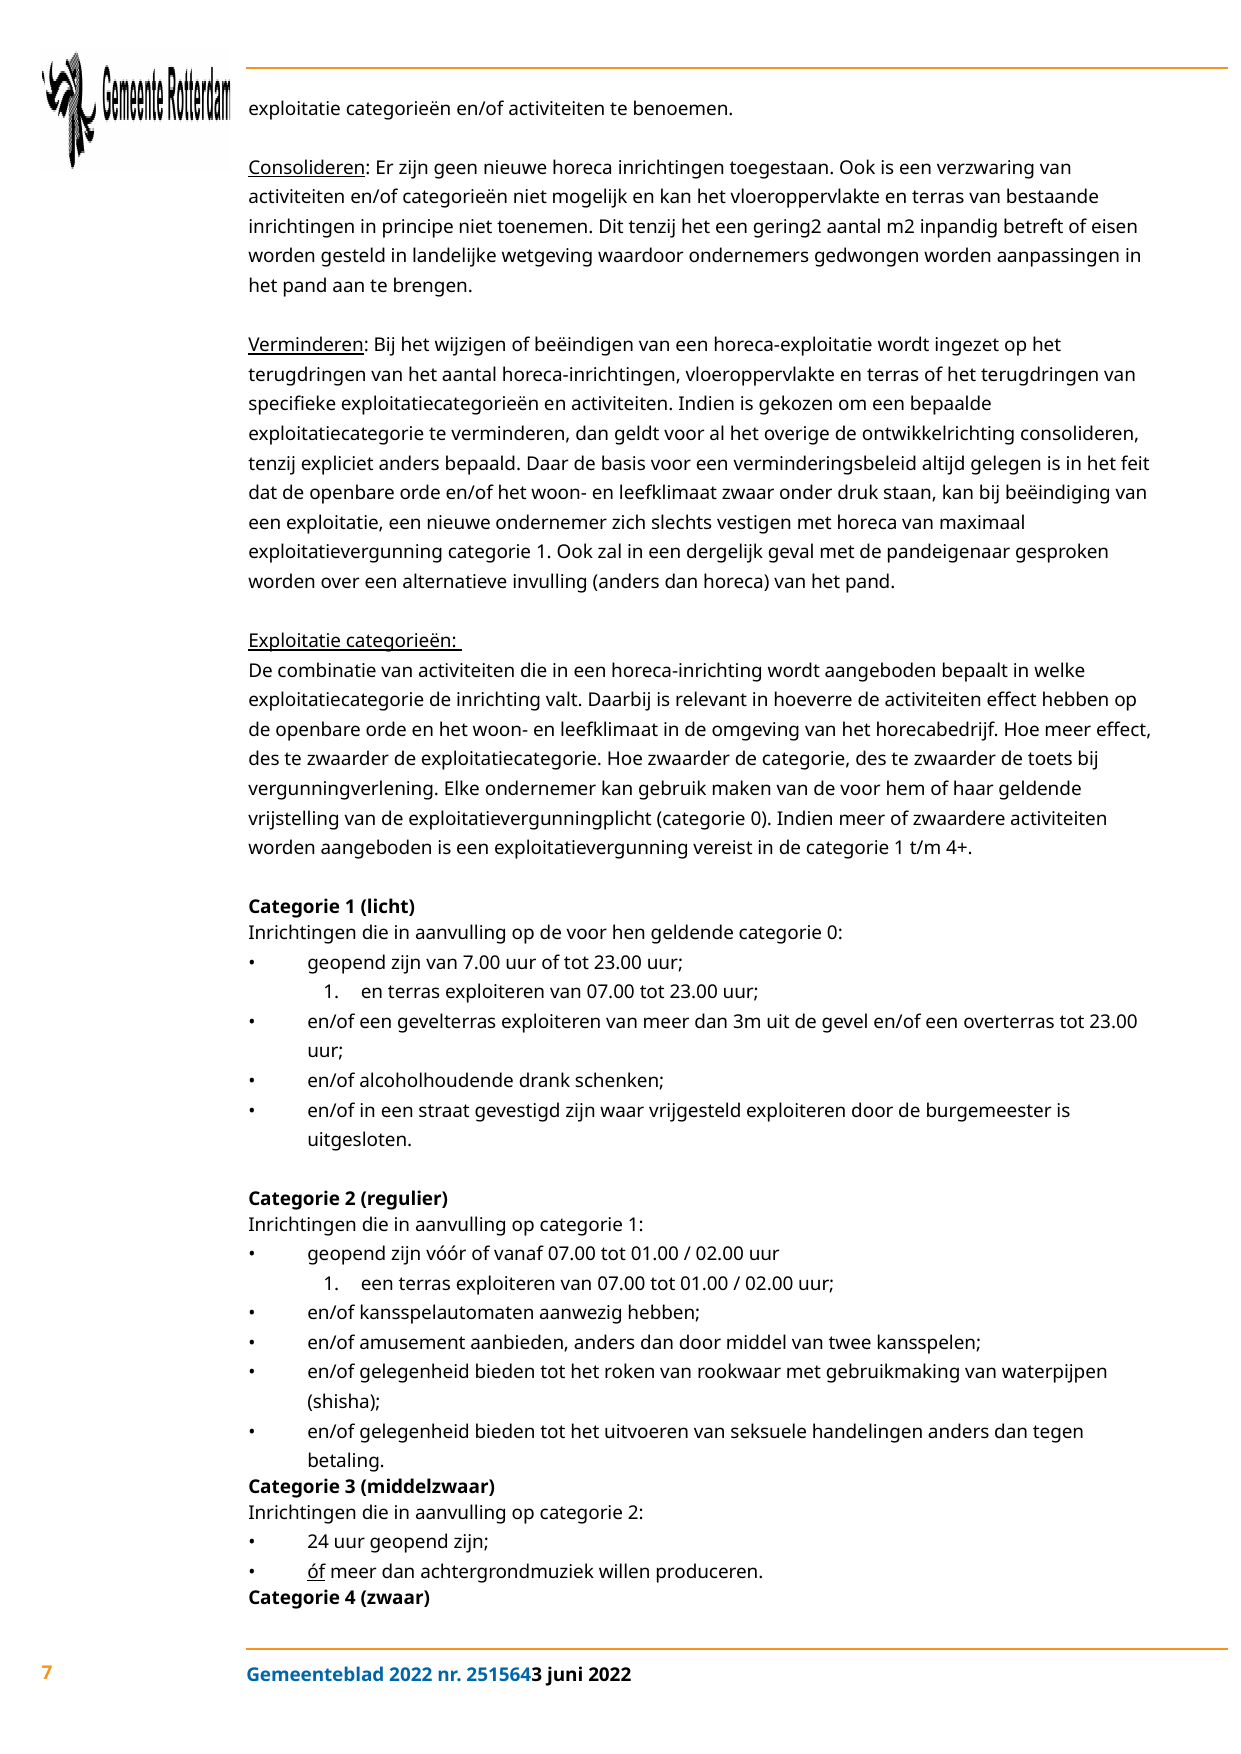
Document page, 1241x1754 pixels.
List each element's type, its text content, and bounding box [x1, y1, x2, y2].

text Consolideren: Er zijn geen nieuwe horeca inrichtingen toegestaan. Ook is een verzwaring van activiteiten en/of categorieën niet mogelijk en kan het vloeroppervlakte en terras van bestaande inrichtingen in principe niet toenemen. Dit tenzij het een gering2 aantal m2 inpandig betreft of eisen worden gesteld in landelijke wetgeving waardoor ondernemers gedwongen worden aanpassingen in het pand aan te brengen. [248, 154, 1152, 298]
text exploitatie categorieën en/of activiteiten te benoemen. [248, 95, 1152, 121]
table_cell Inrichtingen die in aanvulling op de voor hen geldende categorie 0: geopend zijn van 7.00 uur of tot 23.00 uur; en terras exploiteren van 07.00 tot 23.00 uur; en/of een gevelterras exploiteren van meer dan 3m uit de gevel en/of een overterras tot 23.00 uur; en/of alcoholhoudende drank schenken; en/of in een straat gevestigd zijn waar vrijgesteld exploiteren door de burgemeester is uitgesloten. [248, 919, 1152, 1152]
table_header Categorie 1 (licht) [248, 894, 1152, 919]
table_cell Categorie 4 (zwaar) [248, 1584, 1152, 1609]
text De combinatie van activiteiten die in een horeca-inrichting wordt aangeboden bepaalt in welke exploitatiecategorie de inrichting valt. Daarbij is relevant in hoeverre de activiteiten effect hebben op de openbare orde en het woon- en leefklimaat in de omgeving van het horecabedrijf. Hoe meer effect, des te zwaarder de exploitatiecategorie. Hoe zwaarder de categorie, des te zwaarder de toets bij vergunningverlening. Elke ondernemer kan gebruik maken van de voor hem of haar geldende vrijstelling van de exploitatievergunningplicht (categorie 0). Indien meer of zwaardere activiteiten worden aangeboden is een exploitatievergunning vereist in de categorie 1 t/m 4+. [248, 657, 1152, 860]
text Verminderen: Bij het wijzigen of beëindigen van een horeca-exploitatie wordt ingezet op het terugdringen van het aantal horeca-inrichtingen, vloeroppervlakte en terras of het terugdringen van specifieke exploitatiecategorieën en activiteiten. Indien is gekozen om een bepaalde exploitatiecategorie te verminderen, dan geldt voor al het overige de ontwikkelrichting consolideren, tenzij expliciet anders bepaald. Daar de basis voor een verminderingsbeleid altijd gelegen is in het feit dat de openbare orde en/of het woon- en leefklimaat zwaar onder druk staan, kan bij beëindiging van een exploitatie, een nieuwe ondernemer zich slechts vestigen met horeca van maximaal exploitatievergunning categorie 1. Ook zal in een dergelijk geval met de pandeigenaar gesproken worden over een alternatieve invulling (anders dan horeca) van het pand. [248, 331, 1152, 594]
table_cell Inrichtingen die in aanvulling op categorie 2: 24 uur geopend zijn; óf meer dan achtergrondmuziek willen produceren. [248, 1499, 1152, 1584]
picture [41, 47, 231, 172]
table_header Categorie 2 (regulier) [248, 1185, 1152, 1211]
table_cell Categorie 3 (middelzwaar) [248, 1473, 1152, 1499]
text Exploitatie categorieën: [248, 627, 1152, 653]
table_cell Inrichtingen die in aanvulling op categorie 1: geopend zijn vóór of vanaf 07.00 tot 01.00 / 02.00 uur een terras exploiteren van 07.00 tot 01.00 / 02.00 uur; en/of kansspelautomaten aanwezig hebben; en/of amusement aanbieden, anders dan door middel van twee kansspelen; en/of gelegenheid bieden tot het roken van rookwaar met gebruikmaking van waterpijpen (shisha); en/of gelegenheid bieden tot het uitvoeren van seksuele handelingen anders dan tegen betaling. [248, 1211, 1152, 1473]
